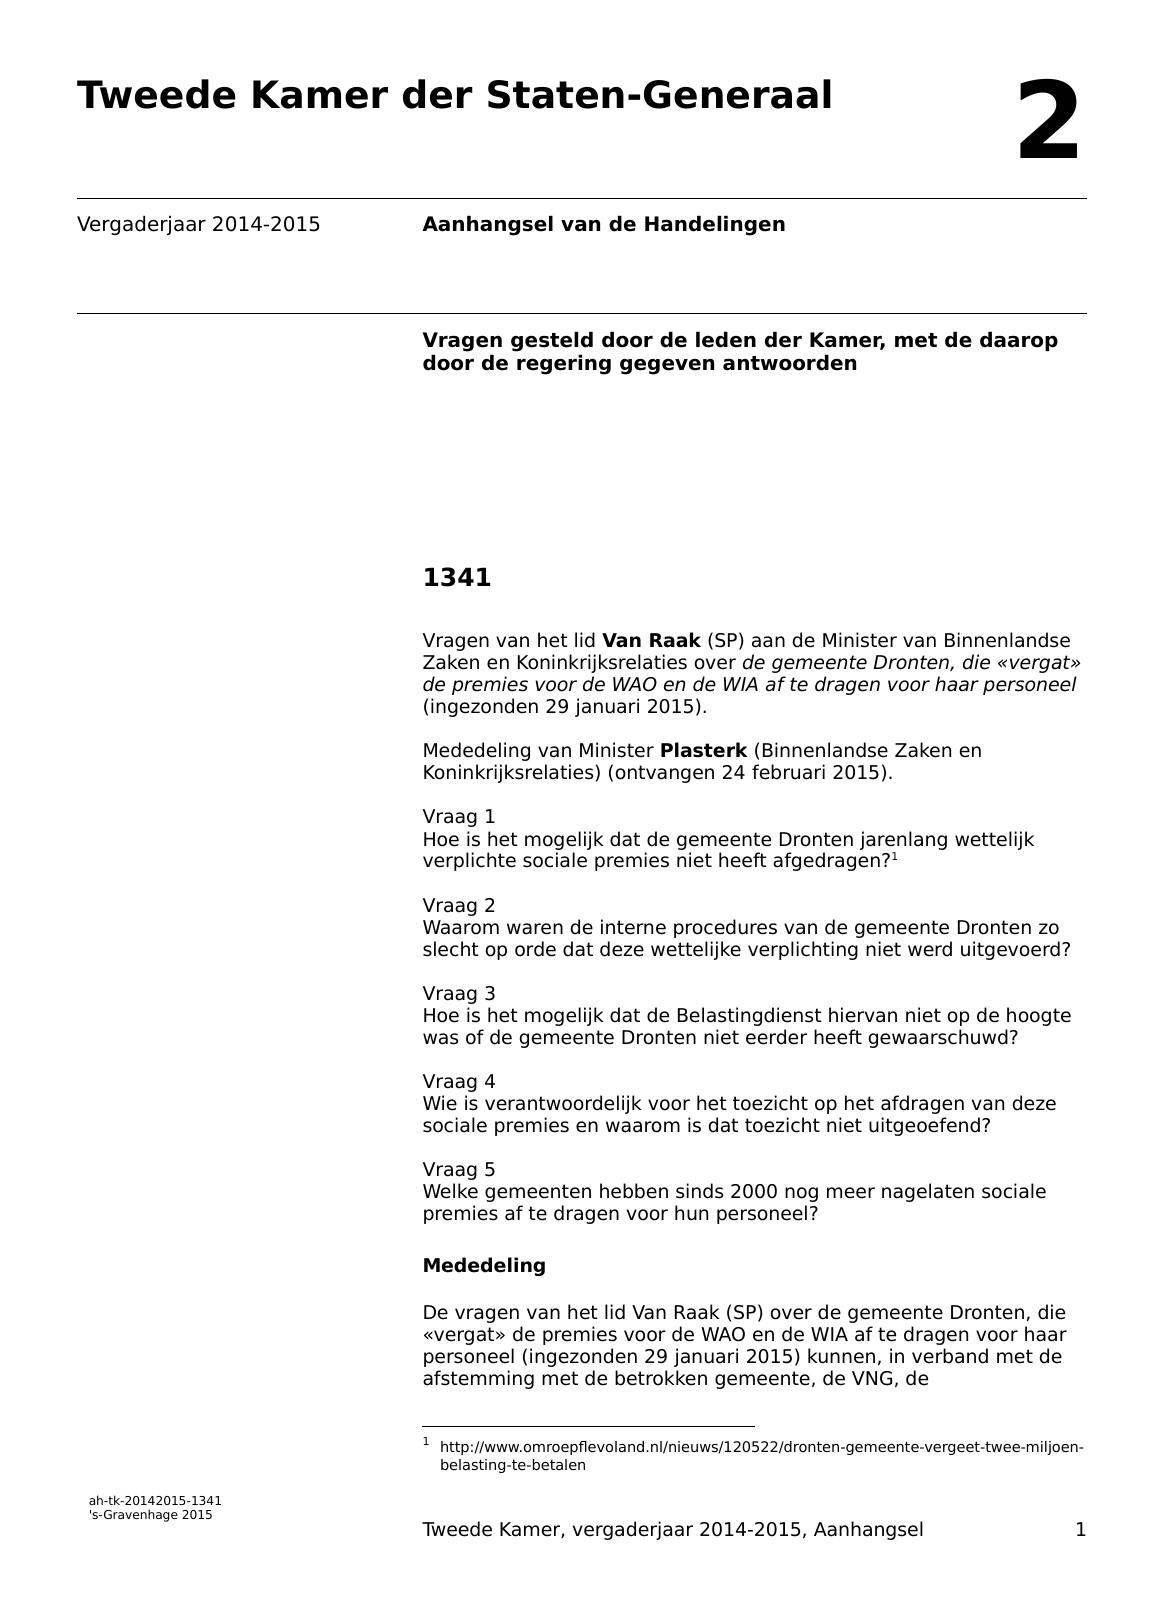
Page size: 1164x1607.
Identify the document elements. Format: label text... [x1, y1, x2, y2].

table_header 2 [886, 59, 1087, 198]
text 1341 [422, 563, 1087, 592]
text Vragen van het lid Van Raak (SP) aan de Minister van Binnenlandse Zaken en Koninkrijksrelaties over de gemeente Dronten, die «vergat» de premies voor de WAO en de WIA af te dragen voor haar personeel (ingezonden 29 januari 2015). [422, 630, 1087, 718]
table_cell Vragen gesteld door de leden der Kamer, met de daarop door de regering gegeven antwoorden [422, 314, 1087, 375]
text Hoe is het mogelijk dat de Belastingdienst hiervan niet op de hoogte was of de gemeente Dronten niet eerder heeft gewaarschuwd? [422, 1005, 1087, 1049]
text Hoe is het mogelijk dat de gemeente Dronten jarenlang wettelijk verplichte sociale premies niet heeft afgedragen? [422, 828, 1087, 872]
text Wie is verantwoordelijk voor het toezicht op het afdragen van deze sociale premies en waarom is dat toezicht niet uitgeoefend? [422, 1093, 1087, 1137]
text http://www.omroepflevoland.nl/nieuws/120522/dronten-gemeente-vergeet-twee-miljoen-belasting-te-betalen [422, 1435, 1087, 1474]
table_cell Vergaderjaar 2014-2015 [77, 199, 422, 313]
text Waarom waren de interne procedures van de gemeente Dronten zo slecht op orde dat deze wettelijke verplichting niet werd uitgevoerd? [422, 917, 1087, 961]
text Welke gemeenten hebben sinds 2000 nog meer nagelaten sociale premies af te dragen voor hun personeel? [422, 1181, 1087, 1225]
text Vraag 1 [422, 806, 1087, 828]
subtitle Mededeling [422, 1255, 1087, 1277]
table_header Tweede Kamer der Staten-Generaal [77, 59, 886, 198]
text Mededeling van Minister Plasterk (Binnenlandse Zaken en Koninkrijksrelaties) (ontvangen 24 februari 2015). [422, 740, 1087, 784]
text De vragen van het lid Van Raak (SP) over de gemeente Dronten, die «vergat» de premies voor de WAO en de WIA af te dragen voor haar personeel (ingezonden 29 januari 2015) kunnen, in verband met de afstemming met de betrokken gemeente, de VNG, de [422, 1302, 1087, 1390]
table_cell [77, 314, 422, 375]
text Vraag 4 [422, 1071, 1087, 1093]
table_cell Aanhangsel van de Handelingen [422, 199, 1087, 313]
text ah-tk-20142015-1341 [88, 1494, 323, 1508]
text Vraag 2 [422, 894, 1087, 917]
text Vraag 5 [422, 1159, 1087, 1181]
text 's-Gravenhage 2015 [88, 1508, 323, 1522]
text Vraag 3 [422, 983, 1087, 1005]
